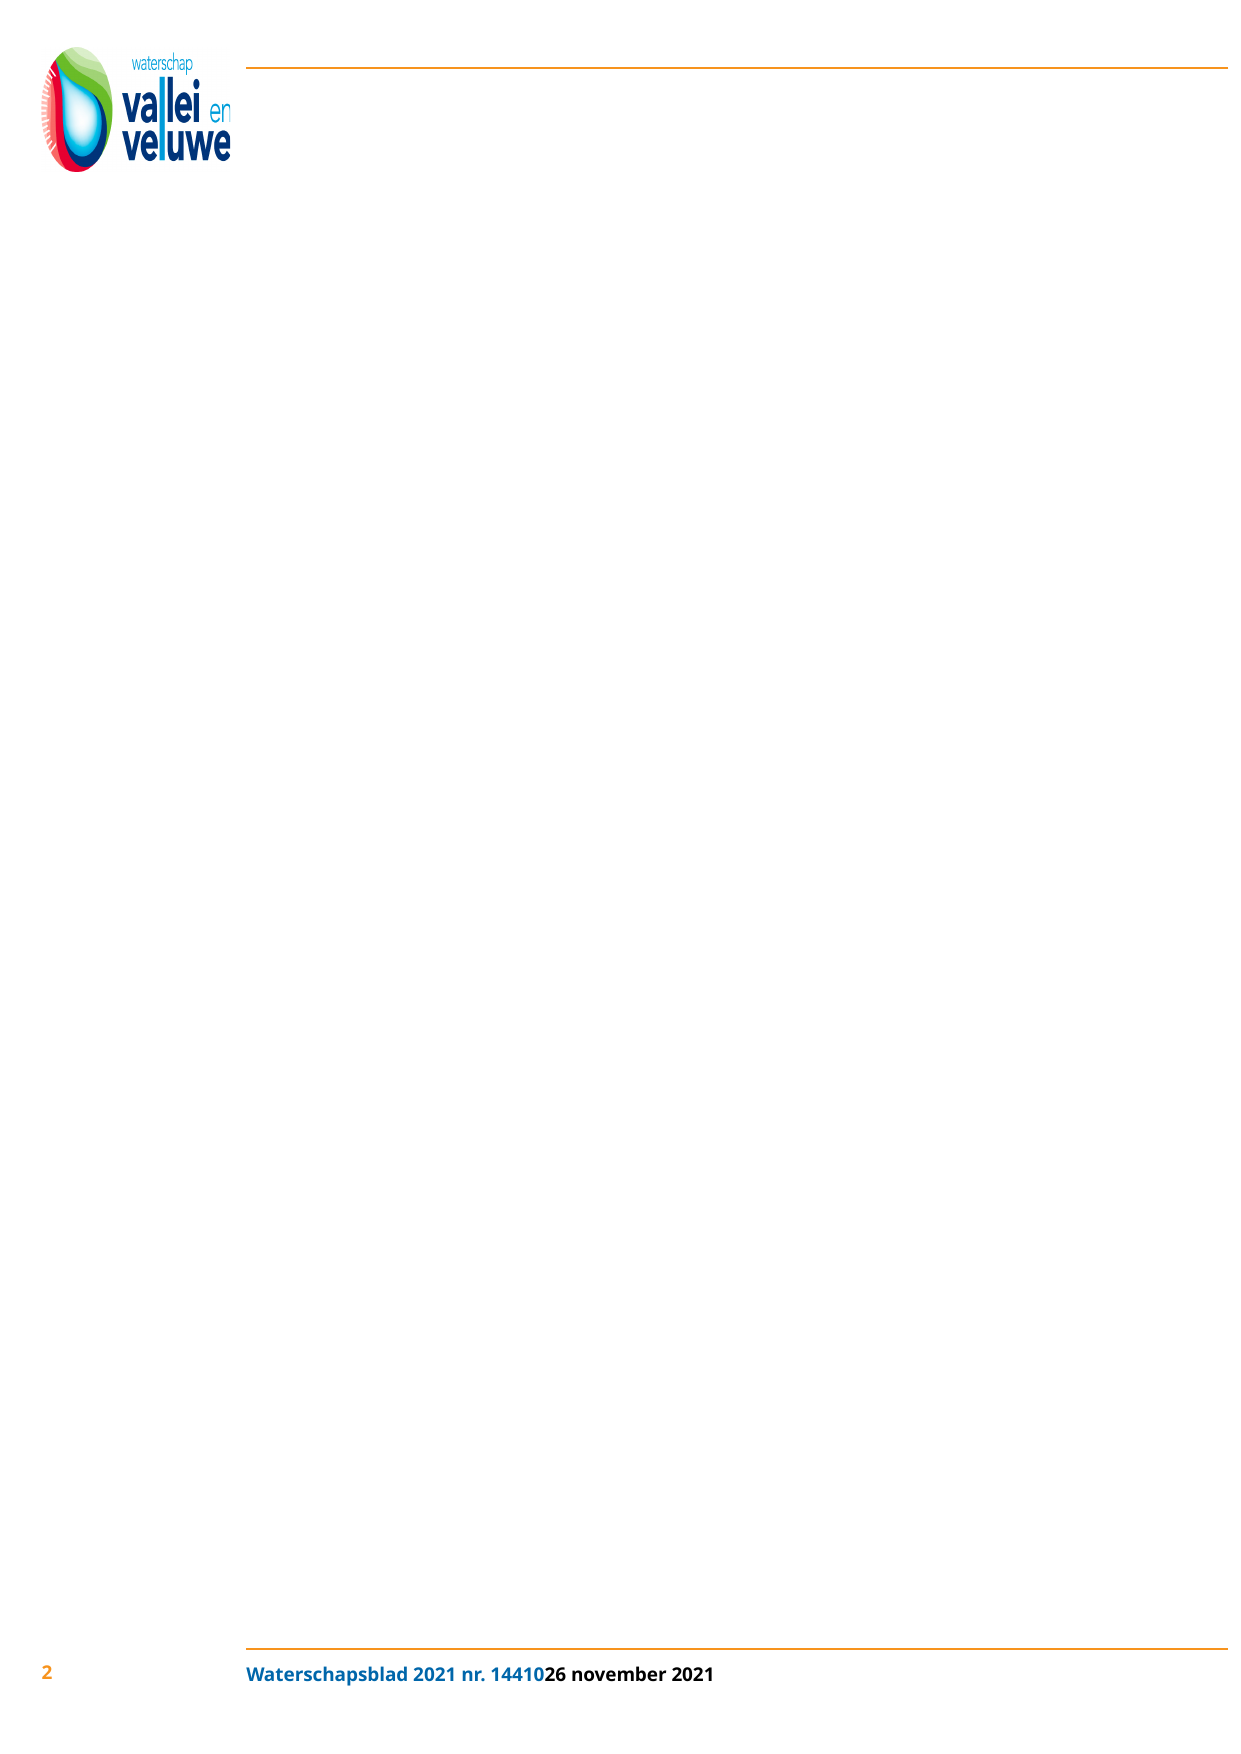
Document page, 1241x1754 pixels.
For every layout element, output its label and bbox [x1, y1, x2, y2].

picture [41, 47, 231, 172]
